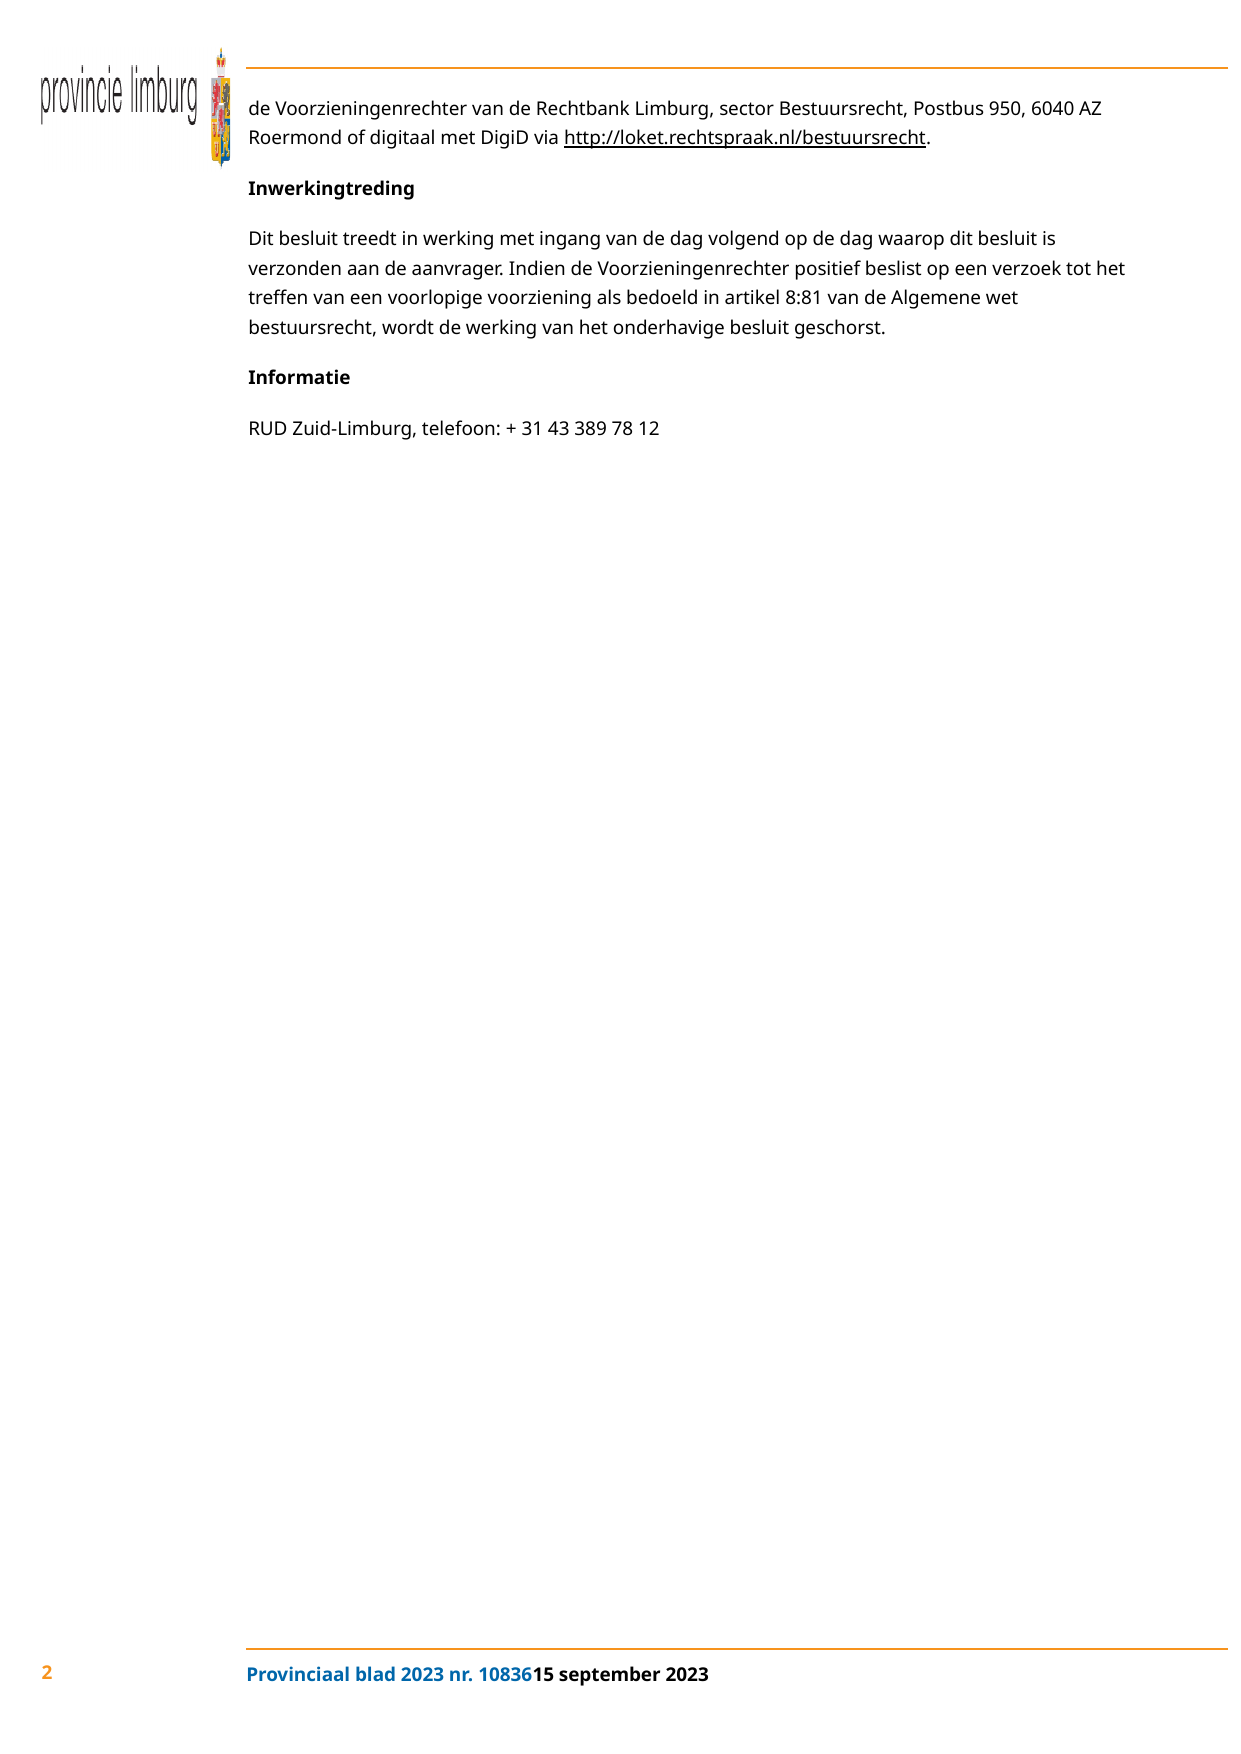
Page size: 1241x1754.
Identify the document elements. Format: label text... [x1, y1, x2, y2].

picture [41, 47, 231, 172]
text RUD Zuid-Limburg, telefoon: + 31 43 389 78 12 [248, 415, 1152, 441]
text Informatie [248, 364, 1152, 390]
text Inwerkingtreding [248, 175, 1152, 201]
text Dit besluit treedt in werking met ingang van de dag volgend op de dag waarop dit besluit is verzonden aan de aanvrager. Indien de Voorzieningenrechter positief beslist op een verzoek tot het treffen van een voorlopige voorziening als bedoeld in artikel 8:81 van de Algemene wet bestuursrecht, wordt de werking van het onderhavige besluit geschorst. [248, 225, 1152, 340]
text de Voorzieningenrechter van de Rechtbank Limburg, sector Bestuursrecht, Postbus 950, 6040 AZ Roermond of digitaal met DigiD via http://loket.rechtspraak.nl/bestuursrecht. [248, 95, 1152, 150]
